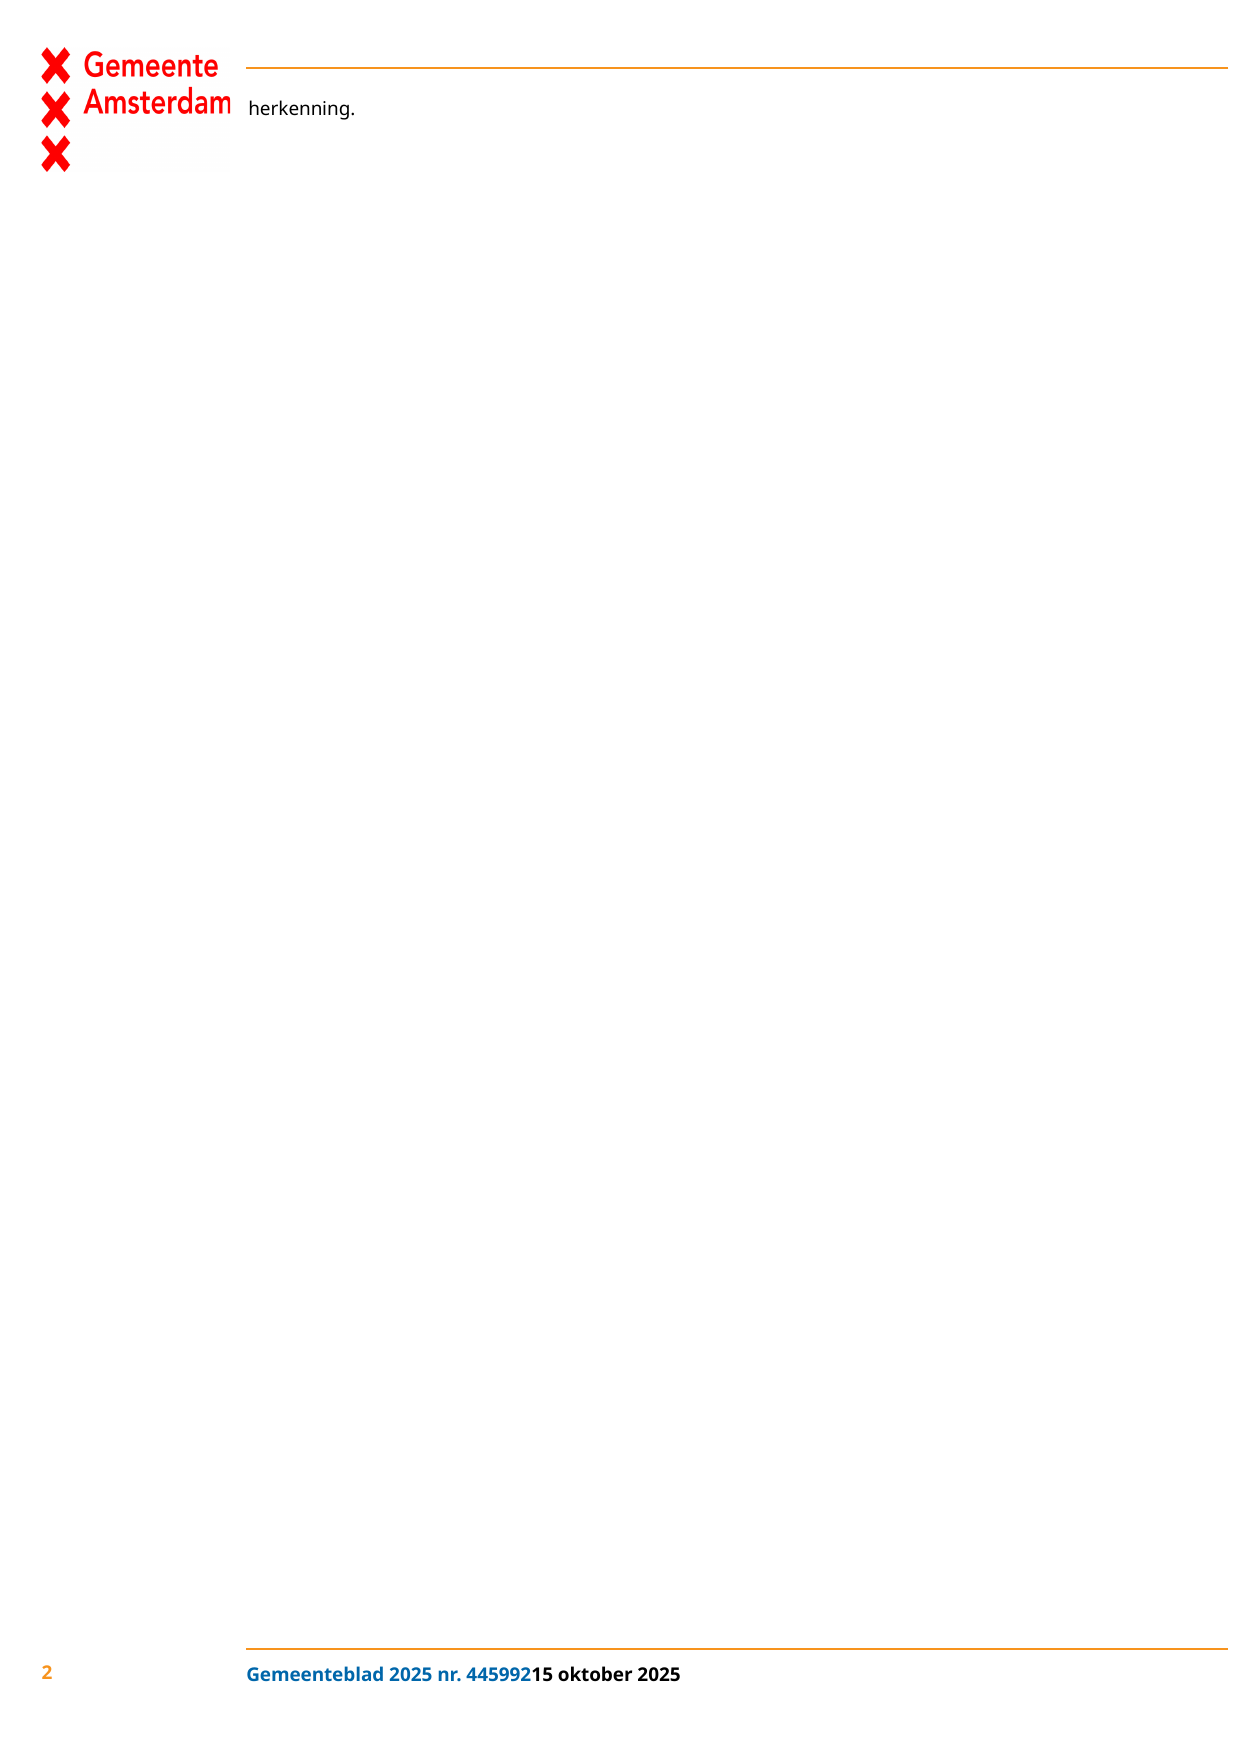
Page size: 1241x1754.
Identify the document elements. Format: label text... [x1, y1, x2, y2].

picture [41, 47, 231, 172]
text herkenning. [248, 95, 1152, 121]
